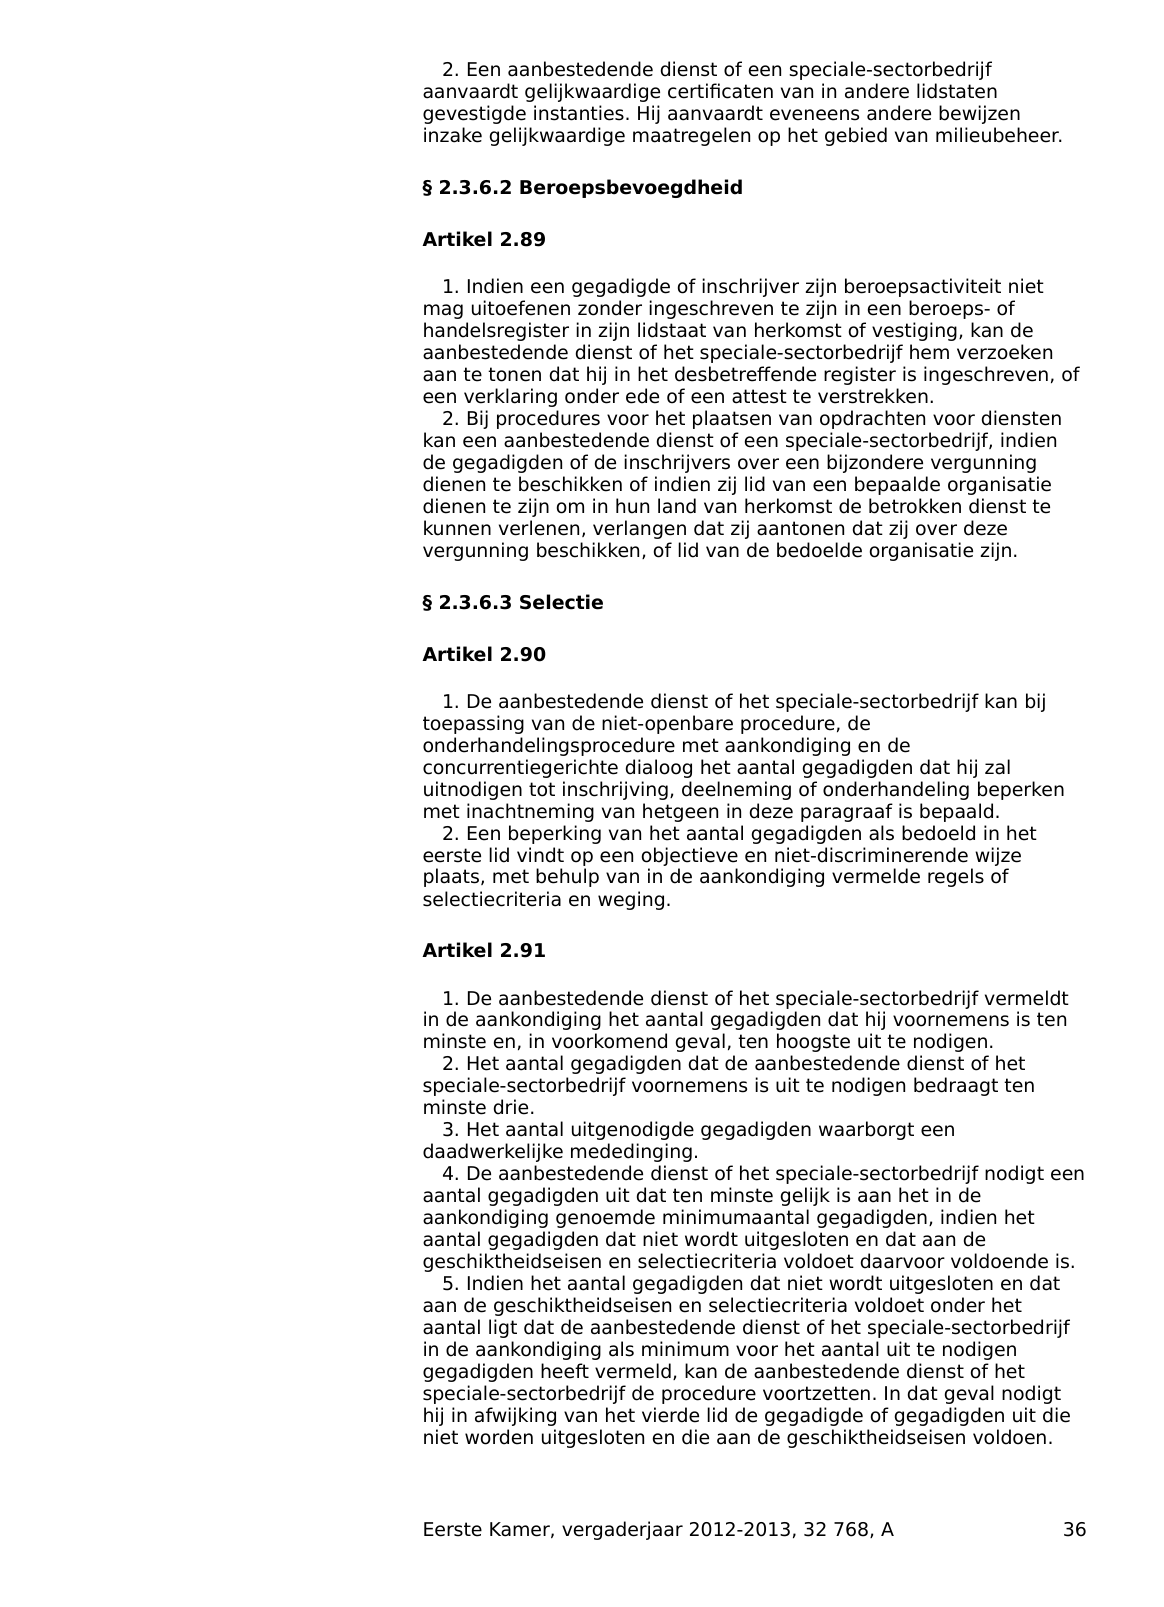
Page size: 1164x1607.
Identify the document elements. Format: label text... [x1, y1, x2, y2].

text 4. De aanbestedende dienst of het speciale-sectorbedrijf nodigt een aantal gegadigden uit dat ten minste gelijk is aan het in de aankondiging genoemde minimumaantal gegadigden, indien het aantal gegadigden dat niet wordt uitgesloten en dat aan de geschiktheidseisen en selectiecriteria voldoet daarvoor voldoende is. [422, 1163, 1087, 1273]
subtitle Artikel 2.90 [422, 644, 1087, 666]
text 2. Bij procedures voor het plaatsen van opdrachten voor diensten kan een aanbestedende dienst of een speciale-sectorbedrijf, indien de gegadigden of de inschrijvers over een bijzondere vergunning dienen te beschikken of indien zij lid van een bepaalde organisatie dienen te zijn om in hun land van herkomst de betrokken dienst te kunnen verlenen, verlangen dat zij aantonen dat zij over deze vergunning beschikken, of lid van de bedoelde organisatie zijn. [422, 408, 1087, 562]
text 1. De aanbestedende dienst of het speciale-sectorbedrijf vermeldt in de aankondiging het aantal gegadigden dat hij voornemens is ten minste en, in voorkomend geval, ten hoogste uit te nodigen. [422, 987, 1087, 1053]
text 2. Het aantal gegadigden dat de aanbestedende dienst of het speciale-sectorbedrijf voornemens is uit te nodigen bedraagt ten minste drie. [422, 1053, 1087, 1119]
subtitle § 2.3.6.2 Beroepsbevoegdheid [422, 177, 1087, 199]
subtitle § 2.3.6.3 Selectie [422, 592, 1087, 614]
text 2. Een aanbestedende dienst of een speciale-sectorbedrijf aanvaardt gelijkwaardige certificaten van in andere lidstaten gevestigde instanties. Hij aanvaardt eveneens andere bewijzen inzake gelijkwaardige maatregelen op het gebied van milieubeheer. [422, 59, 1087, 147]
text 1. De aanbestedende dienst of het speciale-sectorbedrijf kan bij toepassing van de niet-openbare procedure, de onderhandelingsprocedure met aankondiging en de concurrentiegerichte dialoog het aantal gegadigden dat hij zal uitnodigen tot inschrijving, deelneming of onderhandeling beperken met inachtneming van hetgeen in deze paragraaf is bepaald. [422, 691, 1087, 822]
text 2. Een beperking van het aantal gegadigden als bedoeld in het eerste lid vindt op een objectieve en niet-discriminerende wijze plaats, met behulp van in de aankondiging vermelde regels of selectiecriteria en weging. [422, 822, 1087, 910]
text 1. Indien een gegadigde of inschrijver zijn beroepsactiviteit niet mag uitoefenen zonder ingeschreven te zijn in een beroeps- of handelsregister in zijn lidstaat van herkomst of vestiging, kan de aanbestedende dienst of het speciale-sectorbedrijf hem verzoeken aan te tonen dat hij in het desbetreffende register is ingeschreven, of een verklaring onder ede of een attest te verstrekken. [422, 276, 1087, 408]
text 3. Het aantal uitgenodigde gegadigden waarborgt een daadwerkelijke mededinging. [422, 1119, 1087, 1163]
subtitle Artikel 2.91 [422, 940, 1087, 962]
subtitle Artikel 2.89 [422, 229, 1087, 251]
text 5. Indien het aantal gegadigden dat niet wordt uitgesloten en dat aan de geschiktheidseisen en selectiecriteria voldoet onder het aantal ligt dat de aanbestedende dienst of het speciale-sectorbedrijf in de aankondiging als minimum voor het aantal uit te nodigen gegadigden heeft vermeld, kan de aanbestedende dienst of het speciale-sectorbedrijf de procedure voortzetten. In dat geval nodigt hij in afwijking van het vierde lid de gegadigde of gegadigden uit die niet worden uitgesloten en die aan de geschiktheidseisen voldoen. [422, 1273, 1087, 1449]
